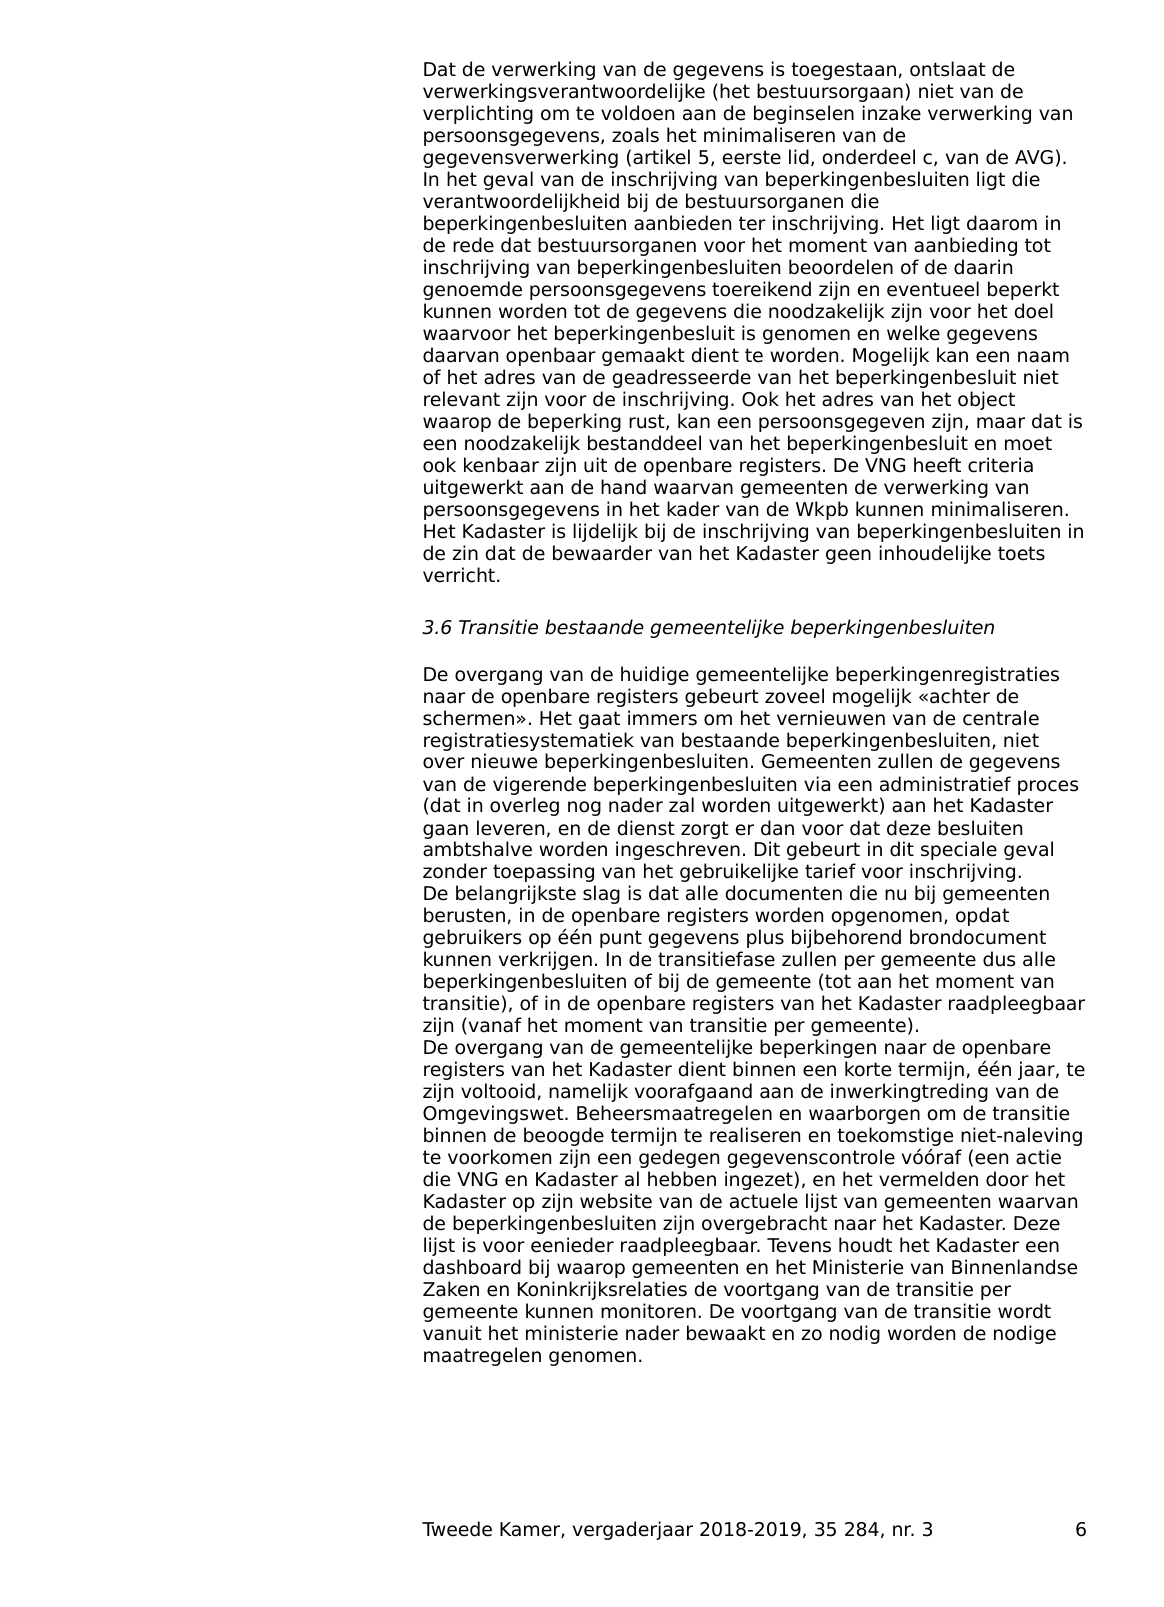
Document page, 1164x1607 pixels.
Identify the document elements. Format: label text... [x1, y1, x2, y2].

text De overgang van de gemeentelijke beperkingen naar de openbare registers van het Kadaster dient binnen een korte termijn, één jaar, te zijn voltooid, namelijk voorafgaand aan de inwerkingtreding van de Omgevingswet. Beheersmaatregelen en waarborgen om de transitie binnen de beoogde termijn te realiseren en toekomstige niet-naleving te voorkomen zijn een gedegen gegevenscontrole vóóraf (een actie die VNG en Kadaster al hebben ingezet), en het vermelden door het Kadaster op zijn website van de actuele lijst van gemeenten waarvan de beperkingenbesluiten zijn overgebracht naar het Kadaster. Deze lijst is voor eenieder raadpleegbaar. Tevens houdt het Kadaster een dashboard bij waarop gemeenten en het Ministerie van Binnenlandse Zaken en Koninkrijksrelaties de voortgang van de transitie per gemeente kunnen monitoren. De voortgang van de transitie wordt vanuit het ministerie nader bewaakt en zo nodig worden de nodige maatregelen genomen. [422, 1037, 1087, 1367]
text De belangrijkste slag is dat alle documenten die nu bij gemeenten berusten, in de openbare registers worden opgenomen, opdat gebruikers op één punt gegevens plus bijbehorend brondocument kunnen verkrijgen. In de transitiefase zullen per gemeente dus alle beperkingenbesluiten of bij de gemeente (tot aan het moment van transitie), of in de openbare registers van het Kadaster raadpleegbaar zijn (vanaf het moment van transitie per gemeente). [422, 883, 1087, 1037]
text De overgang van de huidige gemeentelijke beperkingenregistraties naar de openbare registers gebeurt zoveel mogelijk «achter de schermen». Het gaat immers om het vernieuwen van de centrale registratiesystematiek van bestaande beperkingenbesluiten, niet over nieuwe beperkingenbesluiten. Gemeenten zullen de gegevens van de vigerende beperkingenbesluiten via een administratief proces (dat in overleg nog nader zal worden uitgewerkt) aan het Kadaster gaan leveren, en de dienst zorgt er dan voor dat deze besluiten ambtshalve worden ingeschreven. Dit gebeurt in dit speciale geval zonder toepassing van het gebruikelijke tarief voor inschrijving. [422, 663, 1087, 883]
subtitle 3.6 Transitie bestaande gemeentelijke beperkingenbesluiten [422, 617, 1087, 638]
text Het Kadaster is lijdelijk bij de inschrijving van beperkingenbesluiten in de zin dat de bewaarder van het Kadaster geen inhoudelijke toets verricht. [422, 521, 1087, 587]
text Dat de verwerking van de gegevens is toegestaan, ontslaat de verwerkingsverantwoordelijke (het bestuursorgaan) niet van de verplichting om te voldoen aan de beginselen inzake verwerking van persoonsgegevens, zoals het minimaliseren van de gegevensverwerking (artikel 5, eerste lid, onderdeel c, van de AVG). In het geval van de inschrijving van beperkingenbesluiten ligt die verantwoordelijkheid bij de bestuursorganen die beperkingenbesluiten aanbieden ter inschrijving. Het ligt daarom in de rede dat bestuursorganen voor het moment van aanbieding tot inschrijving van beperkingenbesluiten beoordelen of de daarin genoemde persoonsgegevens toereikend zijn en eventueel beperkt kunnen worden tot de gegevens die noodzakelijk zijn voor het doel waarvoor het beperkingenbesluit is genomen en welke gegevens daarvan openbaar gemaakt dient te worden. Mogelijk kan een naam of het adres van de geadresseerde van het beperkingenbesluit niet relevant zijn voor de inschrijving. Ook het adres van het object waarop de beperking rust, kan een persoonsgegeven zijn, maar dat is een noodzakelijk bestanddeel van het beperkingenbesluit en moet ook kenbaar zijn uit de openbare registers. De VNG heeft criteria uitgewerkt aan de hand waarvan gemeenten de verwerking van persoonsgegevens in het kader van de Wkpb kunnen minimaliseren. [422, 59, 1087, 521]
